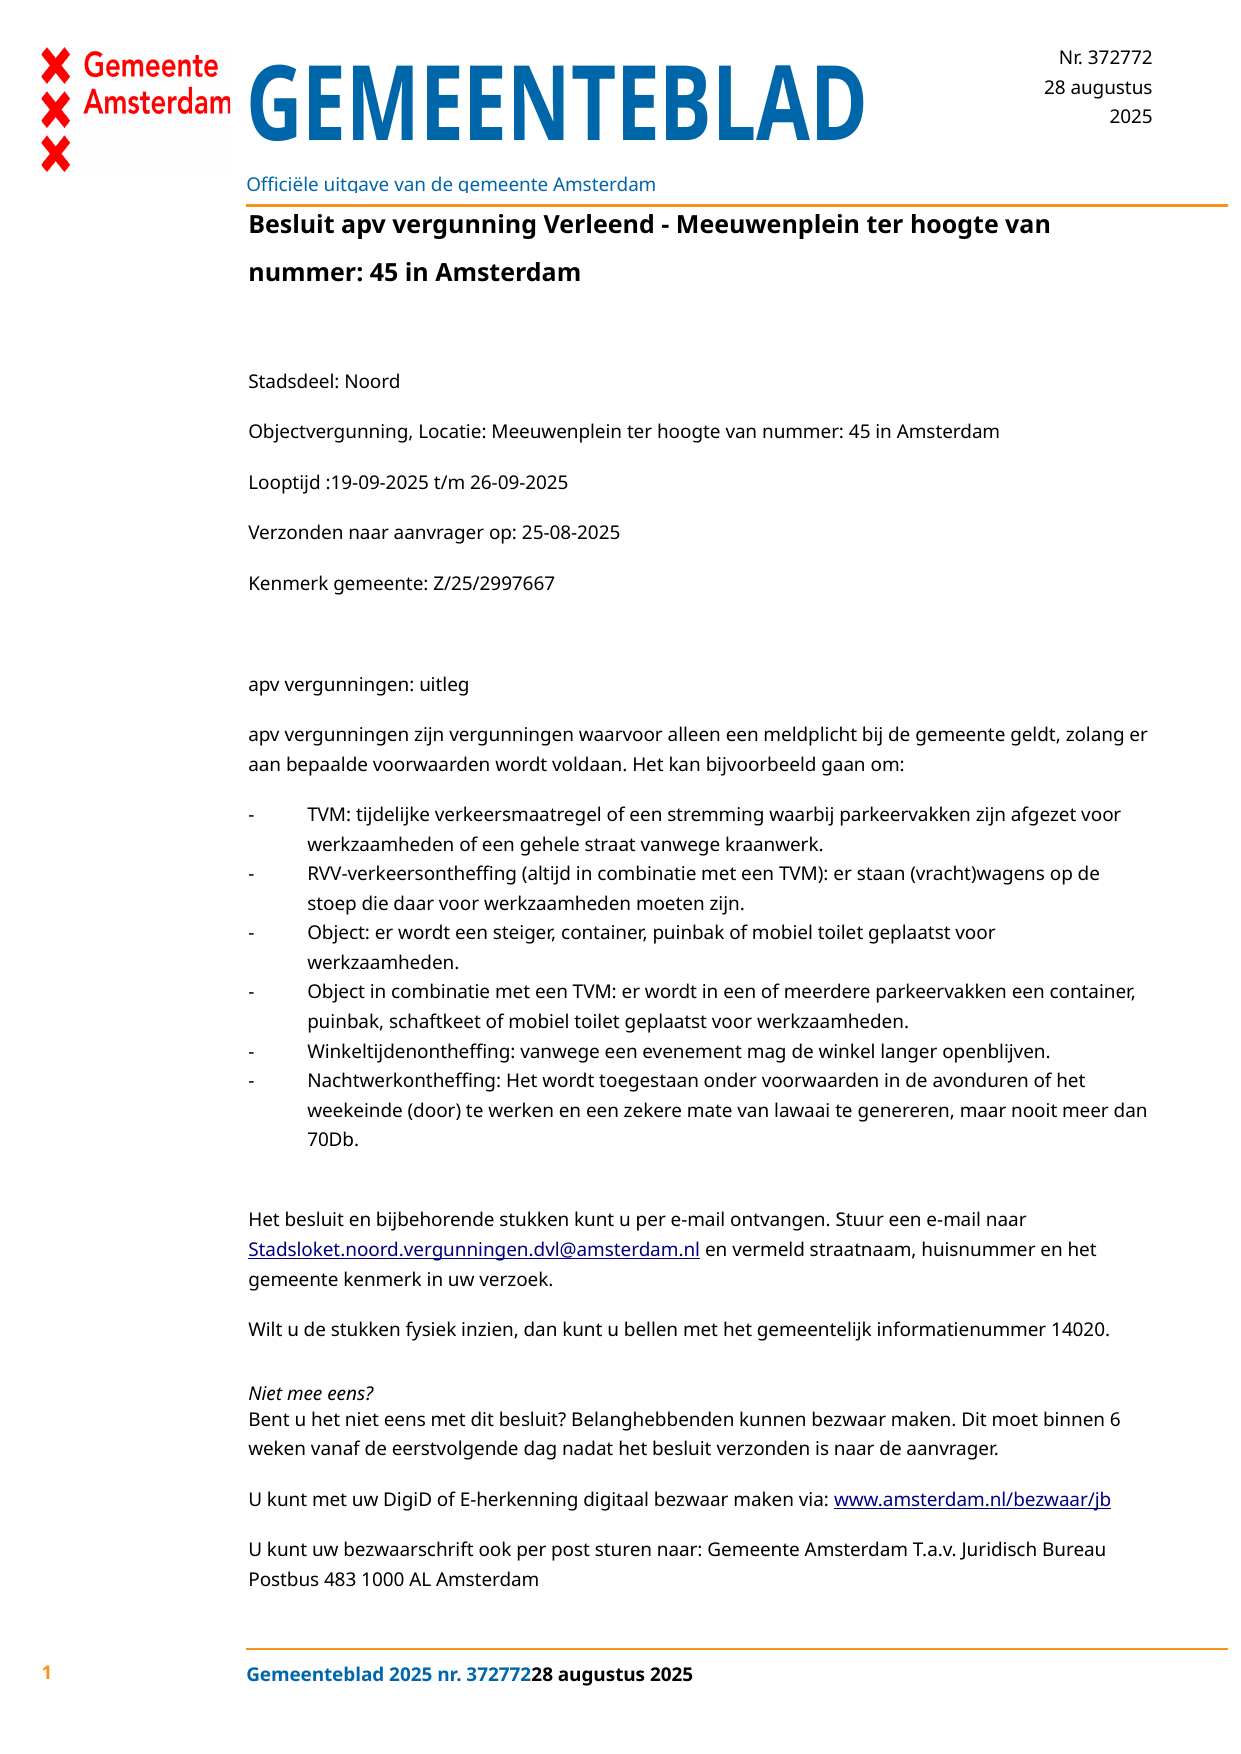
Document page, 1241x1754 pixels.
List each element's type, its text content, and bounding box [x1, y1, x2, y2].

list RVV-verkeersontheffing (altijd in combinatie met een TVM): er staan (vracht)wagens op de stoep die daar voor werkzaamheden moeten zijn. [248, 860, 1152, 916]
text Verzonden naar aanvrager op: 25-08-2025 [248, 519, 1152, 545]
text Kenmerk gemeente: Z/25/2997667 [248, 570, 1152, 596]
text Niet mee eens? [248, 1380, 1152, 1406]
list Winkeltijdenontheffing: vanwege een evenement mag de winkel langer openblijven. [248, 1038, 1152, 1064]
text Het besluit en bijbehorende stukken kunt u per e-mail ontvangen. Stuur een e-mail naar Stadsloket.noord.vergunningen.dvl@amsterdam.nl en vermeld straatnaam, huisnummer en het gemeente kenmerk in uw verzoek. [248, 1207, 1152, 1292]
text Bent u het niet eens met dit besluit? Belanghebbenden kunnen bezwaar maken. Dit moet binnen 6 weken vanaf de eerstvolgende dag nadat het besluit verzonden is naar de aanvrager. [248, 1406, 1152, 1461]
picture [41, 47, 231, 172]
text Looptijd :19-09-2025 t/m 26-09-2025 [248, 469, 1152, 495]
text Wilt u de stukken fysiek inzien, dan kunt u bellen met het gemeentelijk informatienummer 14020. [248, 1316, 1152, 1342]
text apv vergunningen zijn vergunningen waarvoor alleen een meldplicht bij de gemeente geldt, zolang er aan bepaalde voorwaarden wordt voldaan. Het kan bijvoorbeeld gaan om: [248, 721, 1152, 777]
list Nachtwerkontheffing: Het wordt toegestaan onder voorwaarden in de avonduren of het weekeinde (door) te werken en een zekere mate van lawaai te genereren, maar nooit meer dan 70Db. [248, 1067, 1152, 1152]
text U kunt uw bezwaarschrift ook per post sturen naar: Gemeente Amsterdam T.a.v. Juridisch Bureau Postbus 483 1000 AL Amsterdam [248, 1536, 1152, 1592]
list Object: er wordt een steiger, container, puinbak of mobiel toilet geplaatst voor werkzaamheden. [248, 919, 1152, 975]
list Object in combinatie met een TVM: er wordt in een of meerdere parkeervakken een container, puinbak, schaftkeet of mobiel toilet geplaatst voor werkzaamheden. [248, 979, 1152, 1034]
list TVM: tijdelijke verkeersmaatregel of een stremming waarbij parkeervakken zijn afgezet voor werkzaamheden of een gehele straat vanwege kraanwerk. [248, 801, 1152, 857]
text U kunt met uw DigiD of E-herkenning digitaal bezwaar maken via: www.amsterdam.nl/bezwaar/jb [248, 1486, 1152, 1512]
text Stadsdeel: Noord [248, 368, 1152, 394]
text Objectvergunning, Locatie: Meeuwenplein ter hoogte van nummer: 45 in Amsterdam [248, 419, 1152, 444]
text apv vergunningen: uitleg [248, 671, 1152, 697]
text Besluit apv vergunning Verleend - Meeuwenplein ter hoogte van nummer: 45 in Amsterdam [248, 207, 1152, 288]
